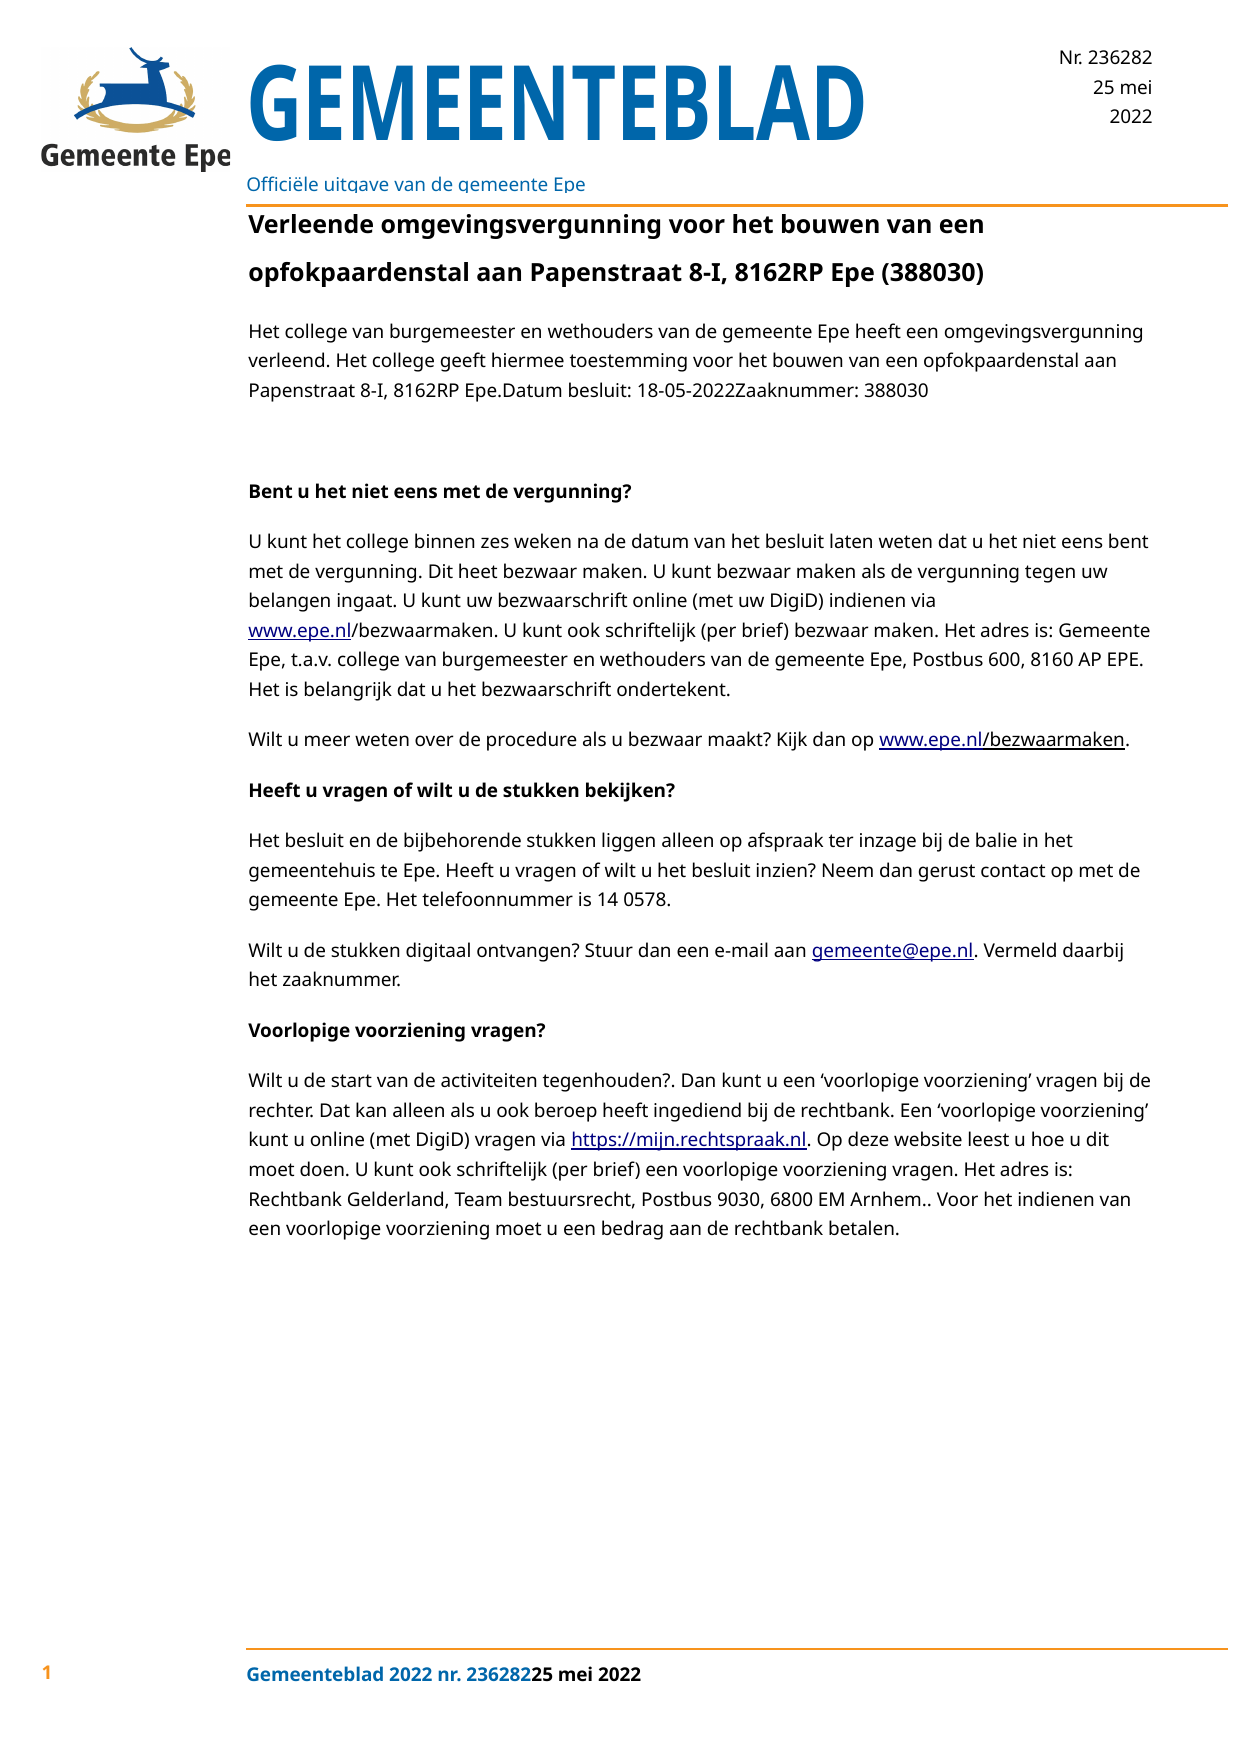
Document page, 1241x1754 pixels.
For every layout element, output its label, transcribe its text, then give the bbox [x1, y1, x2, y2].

text Heeft u vragen of wilt u de stukken bekijken? [248, 777, 1152, 803]
text Het besluit en de bijbehorende stukken liggen alleen op afspraak ter inzage bij de balie in het gemeentehuis te Epe. Heeft u vragen of wilt u het besluit inzien? Neem dan gerust contact op met de gemeente Epe. Het telefoonnummer is 14 0578. [248, 827, 1152, 912]
text U kunt het college binnen zes weken na de datum van het besluit laten weten dat u het niet eens bent met de vergunning. Dit heet bezwaar maken. U kunt bezwaar maken als de vergunning tegen uw belangen ingaat. U kunt uw bezwaarschrift online (met uw DigiD) indienen via www.epe.nl/bezwaarmaken. U kunt ook schriftelijk (per brief) bezwaar maken. Het adres is: Gemeente Epe, t.a.v. college van burgemeester en wethouders van de gemeente Epe, Postbus 600, 8160 AP EPE. Het is belangrijk dat u het bezwaarschrift ondertekent. [248, 528, 1152, 702]
text Bent u het niet eens met de vergunning? [248, 478, 1152, 504]
text Voorlopige voorziening vragen? [248, 1017, 1152, 1043]
text Verleende omgevingsvergunning voor het bouwen van een opfokpaardenstal aan Papenstraat 8-I, 8162RP Epe (388030) [248, 207, 1152, 288]
text Wilt u de start van de activiteiten tegenhouden?. Dan kunt u een ‘voorlopige voorziening’ vragen bij de rechter. Dat kan alleen als u ook beroep heeft ingediend bij de rechtbank. Een ‘voorlopige voorziening’ kunt u online (met DigiD) vragen via https://mijn.rechtspraak.nl. Op deze website leest u hoe u dit moet doen. U kunt ook schriftelijk (per brief) een voorlopige voorziening vragen. Het adres is: Rechtbank Gelderland, Team bestuursrecht, Postbus 9030, 6800 EM Arnhem.. Voor het indienen van een voorlopige voorziening moet u een bedrag aan de rechtbank betalen. [248, 1067, 1152, 1241]
text Wilt u de stukken digitaal ontvangen? Stuur dan een e-mail aan gemeente@epe.nl. Vermeld daarbij het zaaknummer. [248, 937, 1152, 992]
text Het college van burgemeester en wethouders van de gemeente Epe heeft een omgevingsvergunning verleend. Het college geeft hiermee toestemming voor het bouwen van een opfokpaardenstal aan Papenstraat 8-I, 8162RP Epe.Datum besluit: 18-05-2022Zaaknummer: 388030 [248, 318, 1152, 403]
text Wilt u meer weten over de procedure als u bezwaar maakt? Kijk dan op www.epe.nl/bezwaarmaken. [248, 727, 1152, 752]
picture [41, 47, 231, 172]
